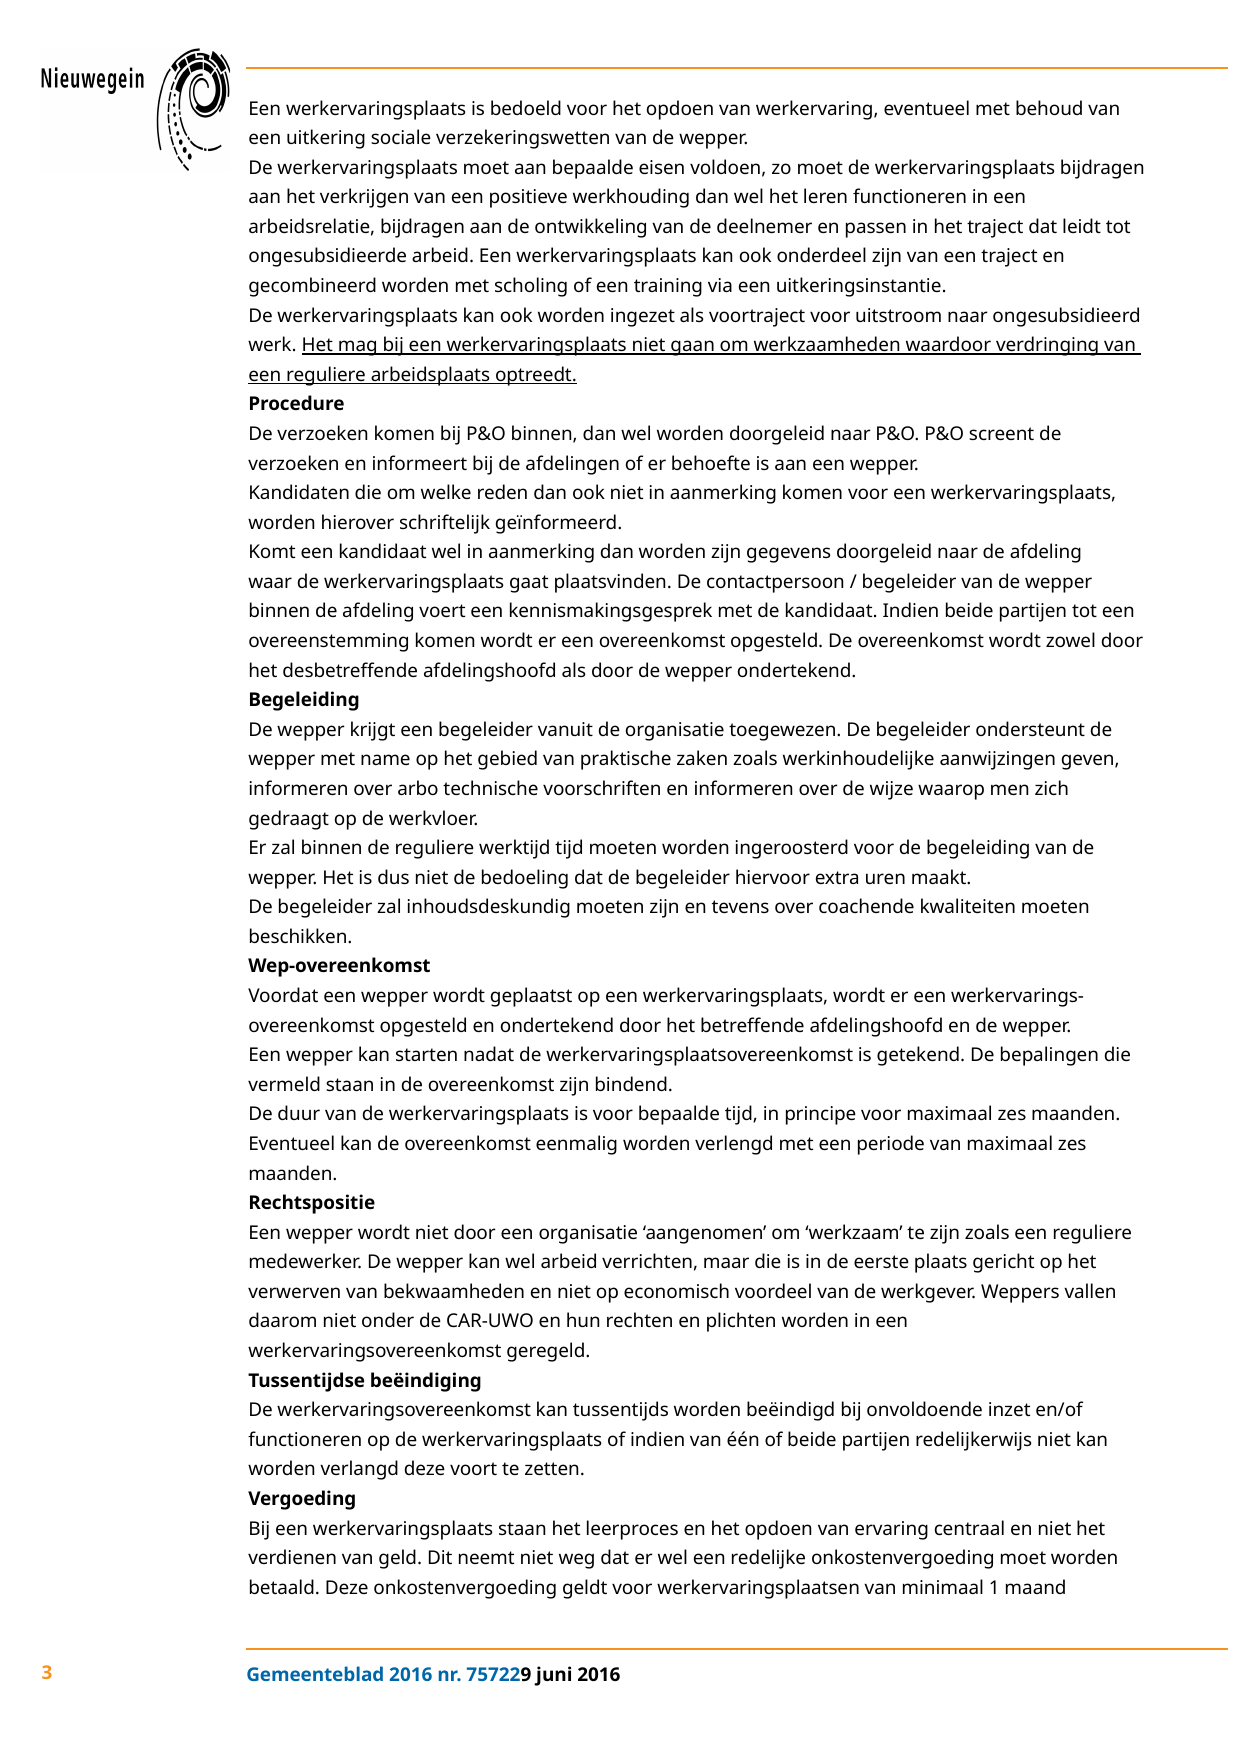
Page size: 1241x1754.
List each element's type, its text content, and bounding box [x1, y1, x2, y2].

text Tussentijdse beëindiging [248, 1367, 1152, 1393]
text Procedure [248, 391, 1152, 416]
text De wepper krijgt een begeleider vanuit de organisatie toegewezen. De begeleider ondersteunt de wepper met name op het gebied van praktische zaken zoals werkinhoudelijke aanwijzingen geven, informeren over arbo technische voorschriften en informeren over de wijze waarop men zich gedraagt op de werkvloer. [248, 716, 1152, 831]
text Kandidaten die om welke reden dan ook niet in aanmerking komen voor een werkervaringsplaats, [248, 479, 1152, 505]
text worden hierover schriftelijk geïnformeerd. [248, 509, 1152, 535]
text Vergoeding [248, 1485, 1152, 1511]
text De begeleider zal inhoudsdeskundig moeten zijn en tevens over coachende kwaliteiten moeten beschikken. [248, 893, 1152, 949]
text Komt een kandidaat wel in aanmerking dan worden zijn gegevens doorgeleid naar de afdeling [248, 538, 1152, 564]
text Er zal binnen de reguliere werktijd tijd moeten worden ingeroosterd voor de begeleiding van de [248, 834, 1152, 860]
text Begeleiding [248, 686, 1152, 712]
text De werkervaringsovereenkomst kan tussentijds worden beëin­digd bij onvoldoende inzet en/of functioneren op de werkervaringsplaats of indien van één of beide partijen redelijkerwijs niet kan worden verlangd deze voort te zetten. [248, 1396, 1152, 1481]
text Wep-overeenkomst [248, 953, 1152, 978]
text De duur van de werkervaringsplaats is voor bepaalde tijd, in principe voor maximaal zes maanden. Eventueel kan de overeenkomst eenmalig worden verlengd met een periode van maximaal zes maanden. [248, 1101, 1152, 1186]
text Een wepper kan starten nadat de werkervaringsplaatsovereenkomst is getekend. De bepalingen die vermeld staan in de overeenkomst zijn bindend. [248, 1041, 1152, 1097]
text waar de werkervaringsplaats gaat plaatsvinden. De contactpersoon / begeleider van de wepper binnen de afdeling voert een kennismakingsgesprek met de kandidaat. Indien beide partijen tot een overeenstemming komen wordt er een overeenkomst opgesteld. De overeenkomst wordt zowel door het desbetreffende afdelingshoofd als door de wepper ondertekend. [248, 568, 1152, 683]
text Een werkervaringsplaats is bedoeld voor het opdoen van werkervaring, eventueel met behoud van een uitkering sociale verzekeringswetten van de wepper. [248, 95, 1152, 150]
picture [41, 47, 231, 172]
text Voordat een wepper wordt geplaatst op een werkervaringsplaats, wordt er een werkervarings-overeenkomst opgesteld en ondertekend door het betreffende afdelingshoofd en de wepper. [248, 982, 1152, 1038]
text De verzoeken komen bij P&O binnen, dan wel worden doorgeleid naar P&O. P&O screent de [248, 420, 1152, 446]
text Bij een werkervaringsplaats staan het leerproces en het opdoen van ervaring centraal en niet het verdienen van geld. Dit neemt niet weg dat er wel een redelijke onkostenvergoeding moet worden betaald. Deze onkostenvergoeding geldt voor werkervaringsplaatsen van minimaal 1 maand [248, 1515, 1152, 1600]
text verzoeken en informeert bij de afdelingen of er behoefte is aan een wepper. [248, 450, 1152, 476]
text De werkervaringsplaats moet aan bepaalde eisen voldoen, zo moet de werkervaringsplaats bijdragen aan het verkrijgen van een positieve werkhouding dan wel het leren functioneren in een arbeidsrelatie, bijdragen aan de ontwikkeling van de deelnemer en passen in het traject dat leidt tot ongesubsidieerde arbeid. Een werkervaringsplaats kan ook onderdeel zijn van een traject en gecombineerd worden met scholing of een training via een uitkeringsinstantie. [248, 154, 1152, 298]
text Rechtspositie [248, 1189, 1152, 1215]
text Een wepper wordt niet door een organisatie ‘aangenomen’ om ‘werkzaam’ te zijn zoals een reguliere medewerker. De wepper kan wel arbeid verrichten, maar die is in de eerste plaats gericht op het verwerven van bekwaamheden en niet op economisch voordeel van de werkgever. Weppers vallen daarom niet onder de CAR-UWO en hun rechten en plichten worden in een werkervaringsovereenkomst geregeld. [248, 1219, 1152, 1363]
text wepper. Het is dus niet de bedoeling dat de begeleider hiervoor extra uren maakt. [248, 864, 1152, 890]
text De werkervaringsplaats kan ook worden ingezet als voortraject voor uitstroom naar ongesubsidieerd werk. Het mag bij een werkervaringsplaats niet gaan om werkzaamheden waardoor verdringing van een reguliere arbeidsplaats optreedt. [248, 302, 1152, 387]
